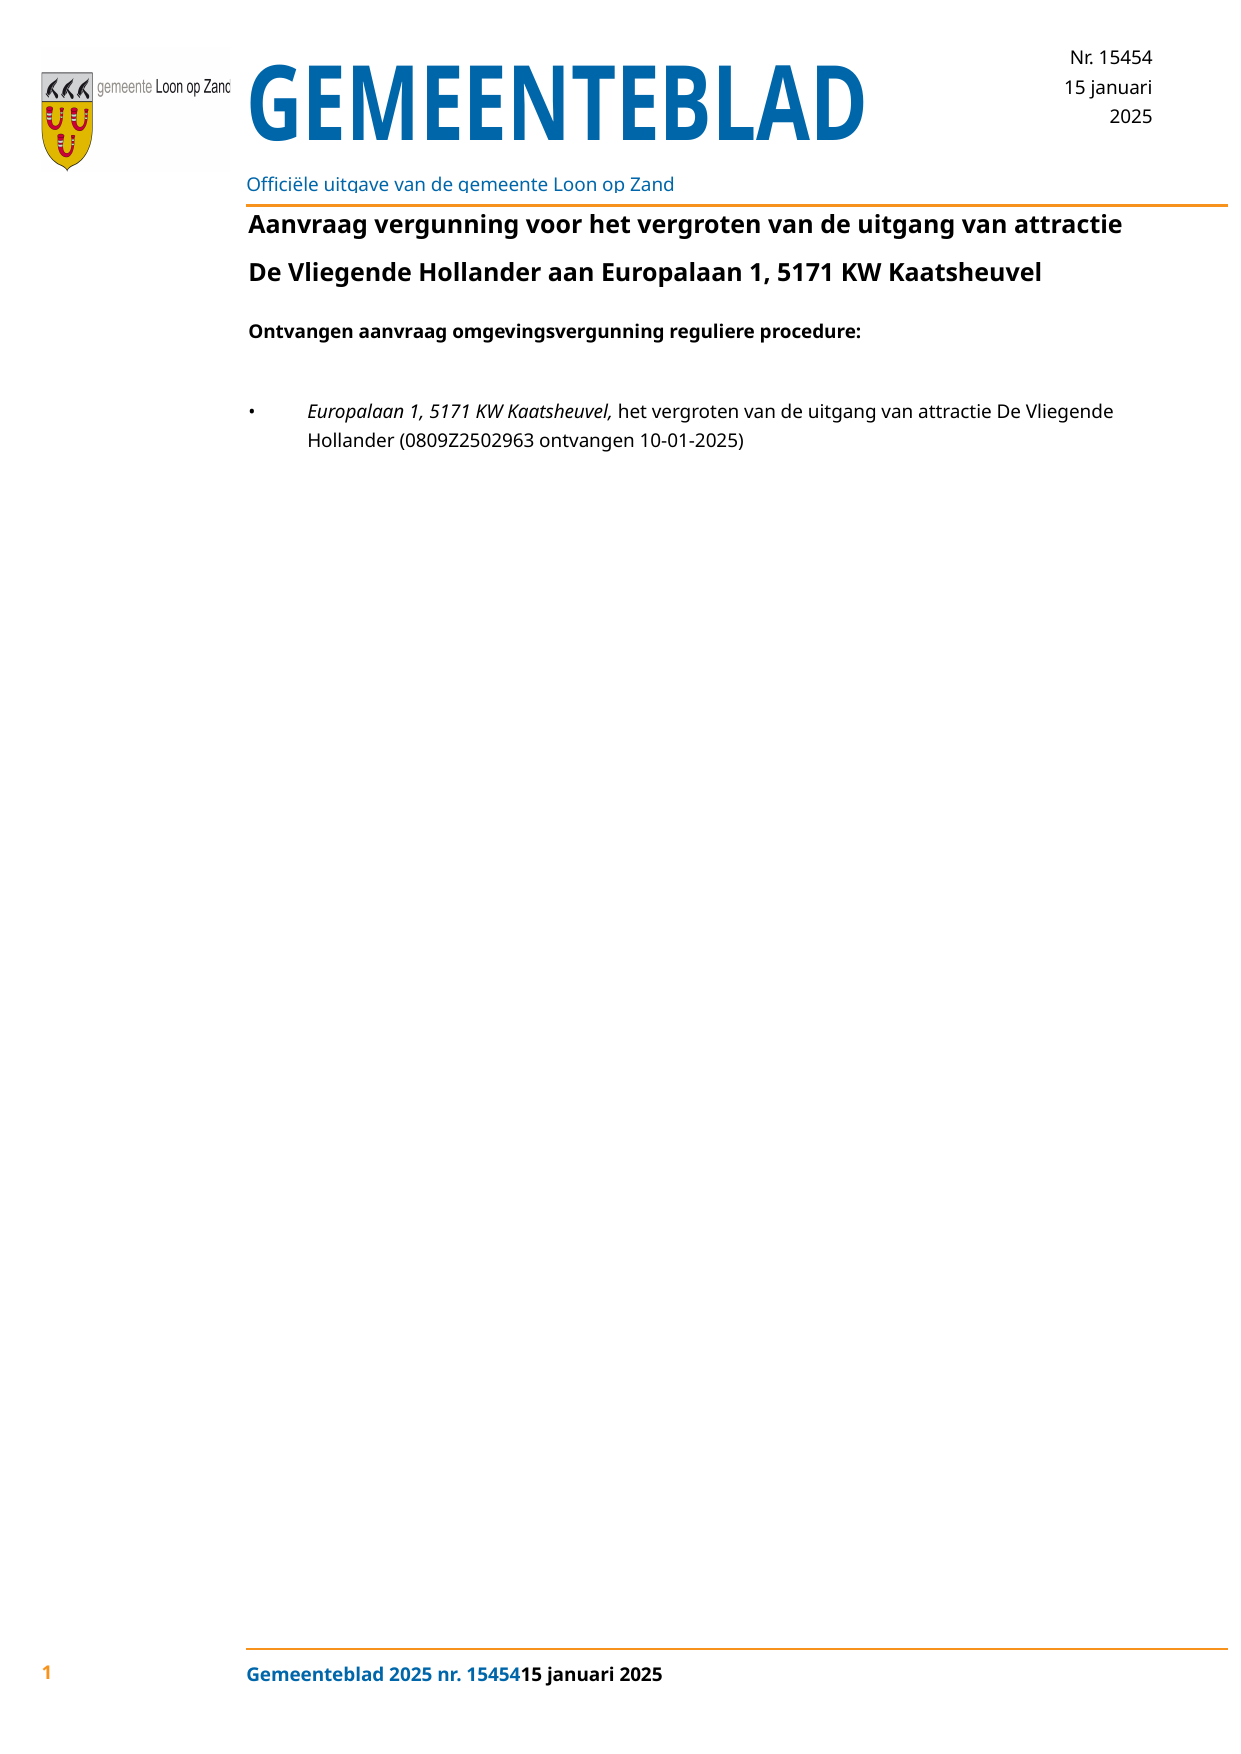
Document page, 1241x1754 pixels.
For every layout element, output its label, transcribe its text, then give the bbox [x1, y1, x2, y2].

text Ontvangen aanvraag omgevingsvergunning reguliere procedure: [248, 318, 1152, 344]
list Europalaan 1, 5171 KW Kaatsheuvel, het vergroten van de uitgang van attractie De Vliegende Hollander (0809Z2502963 ontvangen 10-01-2025) [248, 398, 1152, 453]
picture [41, 47, 231, 172]
text Aanvraag vergunning voor het vergroten van de uitgang van attractie De Vliegende Hollander aan Europalaan 1, 5171 KW Kaatsheuvel [248, 207, 1152, 288]
